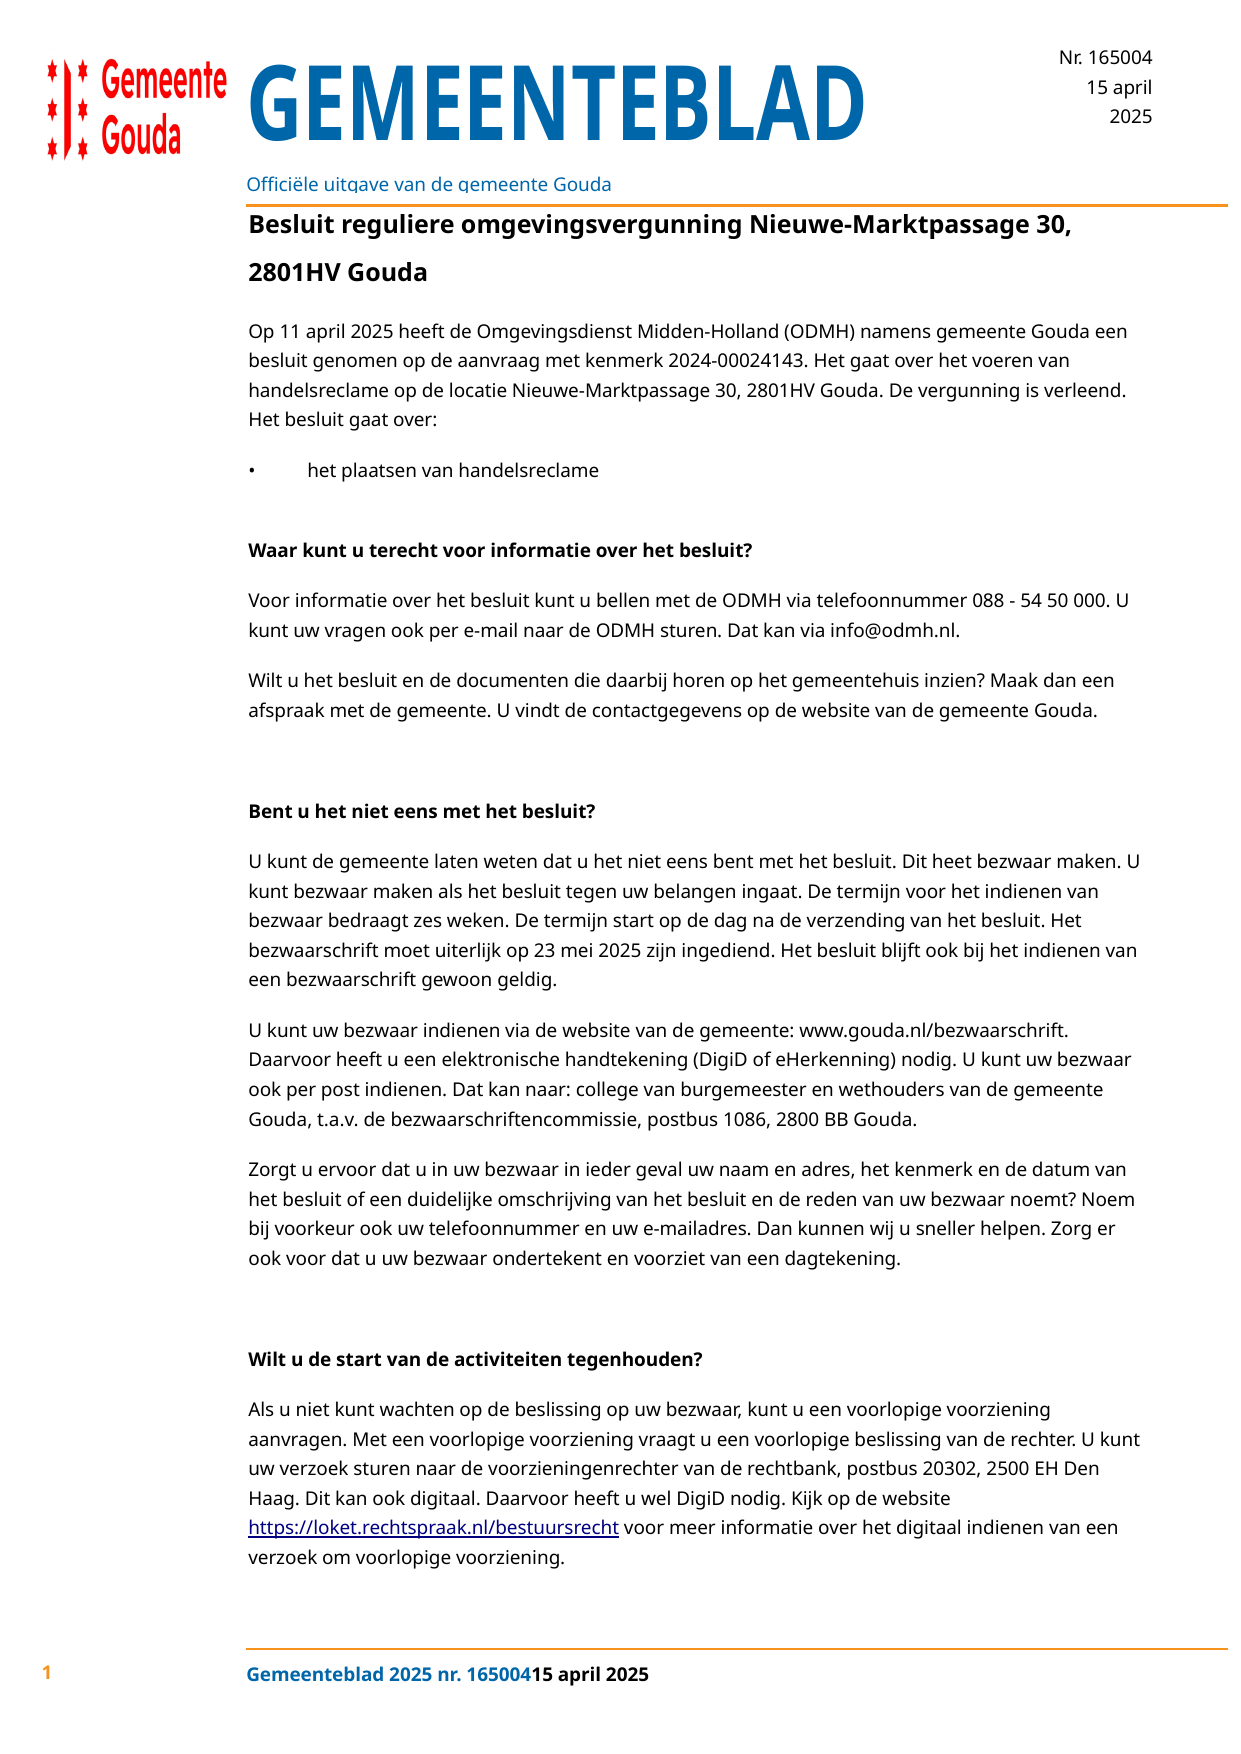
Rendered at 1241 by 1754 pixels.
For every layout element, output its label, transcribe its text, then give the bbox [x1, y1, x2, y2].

text Zorgt u ervoor dat u in uw bezwaar in ieder geval uw naam en adres, het kenmerk en de datum van het besluit of een duidelijke omschrijving van het besluit en de reden van uw bezwaar noemt? Noem bij voorkeur ook uw telefoonnummer en uw e-mailadres. Dan kunnen wij u sneller helpen. Zorg er ook voor dat u uw bezwaar ondertekent en voorziet van een dagtekening. [248, 1156, 1152, 1271]
text Besluit reguliere omgevingsvergunning Nieuwe-Marktpassage 30, 2801HV Gouda [248, 207, 1152, 288]
text Op 11 april 2025 heeft de Omgevingsdienst Midden-Holland (ODMH) namens gemeente Gouda een besluit genomen op de aanvraag met kenmerk 2024-00024143. Het gaat over het voeren van handelsreclame op de locatie Nieuwe-Marktpassage 30, 2801HV Gouda. De vergunning is verleend. Het besluit gaat over: [248, 318, 1152, 432]
text Wilt u de start van de activiteiten tegenhouden? [248, 1346, 1152, 1372]
text U kunt de gemeente laten weten dat u het niet eens bent met het besluit. Dit heet bezwaar maken. U kunt bezwaar maken als het besluit tegen uw belangen ingaat. De termijn voor het indienen van bezwaar bedraagt zes weken. De termijn start op de dag na de verzending van het besluit. Het bezwaarschrift moet uiterlijk op 23 mei 2025 zijn ingediend. Het besluit blijft ook bij het indienen van een bezwaarschrift gewoon geldig. [248, 848, 1152, 992]
text U kunt uw bezwaar indienen via de website van de gemeente: www.gouda.nl/bezwaarschrift. Daarvoor heeft u een elektronische handtekening (DigiD of eHerkenning) nodig. U kunt uw bezwaar ook per post indienen. Dat kan naar: college van burgemeester en wethouders van de gemeente Gouda, t.a.v. de bezwaarschriftencommissie, postbus 1086, 2800 BB Gouda. [248, 1017, 1152, 1132]
list het plaatsen van handelsreclame [248, 457, 1152, 483]
text Als u niet kunt wachten op de beslissing op uw bezwaar, kunt u een voorlopige voorziening aanvragen. Met een voorlopige voorziening vraagt u een voorlopige beslissing van de rechter. U kunt uw verzoek sturen naar de voorzieningenrechter van de rechtbank, postbus 20302, 2500 EH Den Haag. Dit kan ook digitaal. Daarvoor heeft u wel DigiD nodig. Kijk op de website https://loket.rechtspraak.nl/bestuursrecht voor meer informatie over het digitaal indienen van een verzoek om voorlopige voorziening. [248, 1396, 1152, 1570]
text Bent u het niet eens met het besluit? [248, 798, 1152, 824]
picture [41, 47, 231, 172]
text Wilt u het besluit en de documenten die daarbij horen op het gemeentehuis inzien? Maak dan een afspraak met de gemeente. U vindt de contactgegevens op de website van de gemeente Gouda. [248, 667, 1152, 723]
text Waar kunt u terecht voor informatie over het besluit? [248, 537, 1152, 563]
text Voor informatie over het besluit kunt u bellen met de ODMH via telefoonnummer 088 - 54 50 000. U kunt uw vragen ook per e-mail naar de ODMH sturen. Dat kan via info@odmh.nl. [248, 587, 1152, 643]
